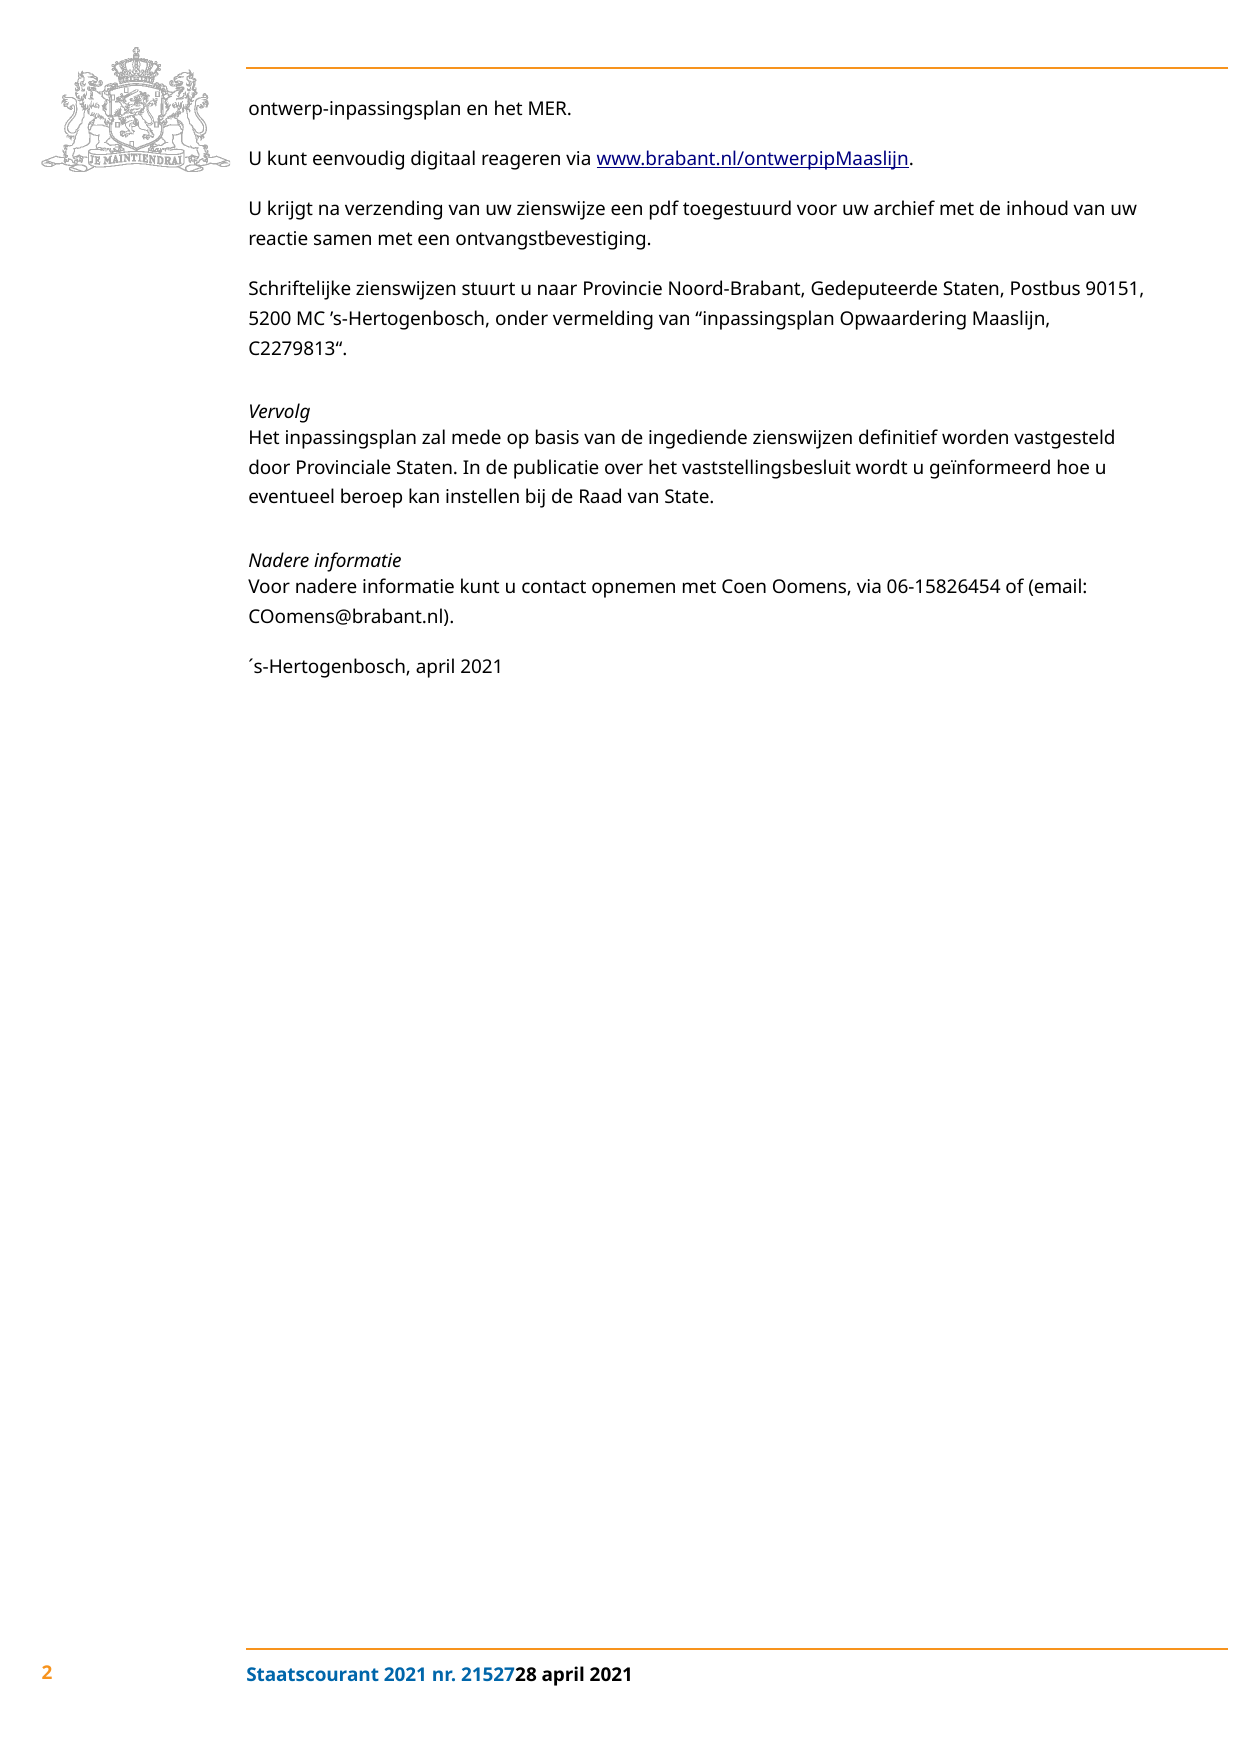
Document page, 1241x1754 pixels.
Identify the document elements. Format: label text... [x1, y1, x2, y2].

text Schriftelijke zienswijzen stuurt u naar Provincie Noord-Brabant, Gedeputeerde Staten, Postbus 90151, 5200 MC ’s-Hertogenbosch, onder vermelding van “inpassingsplan Opwaardering Maaslijn, C2279813“. [248, 276, 1152, 361]
text Vervolg [248, 399, 1152, 424]
picture [41, 47, 231, 172]
text Het inpassingsplan zal mede op basis van de ingediende zienswijzen definitief worden vastgesteld door Provinciale Staten. In de publicatie over het vaststellingsbesluit wordt u geïnformeerd hoe u eventueel beroep kan instellen bij de Raad van State. [248, 424, 1152, 509]
text Voor nadere informatie kunt u contact opnemen met Coen Oomens, via 06-15826454 of (email: COomens@brabant.nl). [248, 573, 1152, 629]
text ´s-Hertogenbosch, april 2021 [248, 653, 1152, 679]
text ontwerp-inpassingsplan en het MER. [248, 95, 1152, 121]
text Nadere informatie [248, 548, 1152, 573]
text U kunt eenvoudig digitaal reageren via www.brabant.nl/ontwerpipMaaslijn. [248, 145, 1152, 171]
text U krijgt na verzending van uw zienswijze een pdf toegestuurd voor uw archief met de inhoud van uw reactie samen met een ontvangstbevestiging. [248, 196, 1152, 251]
